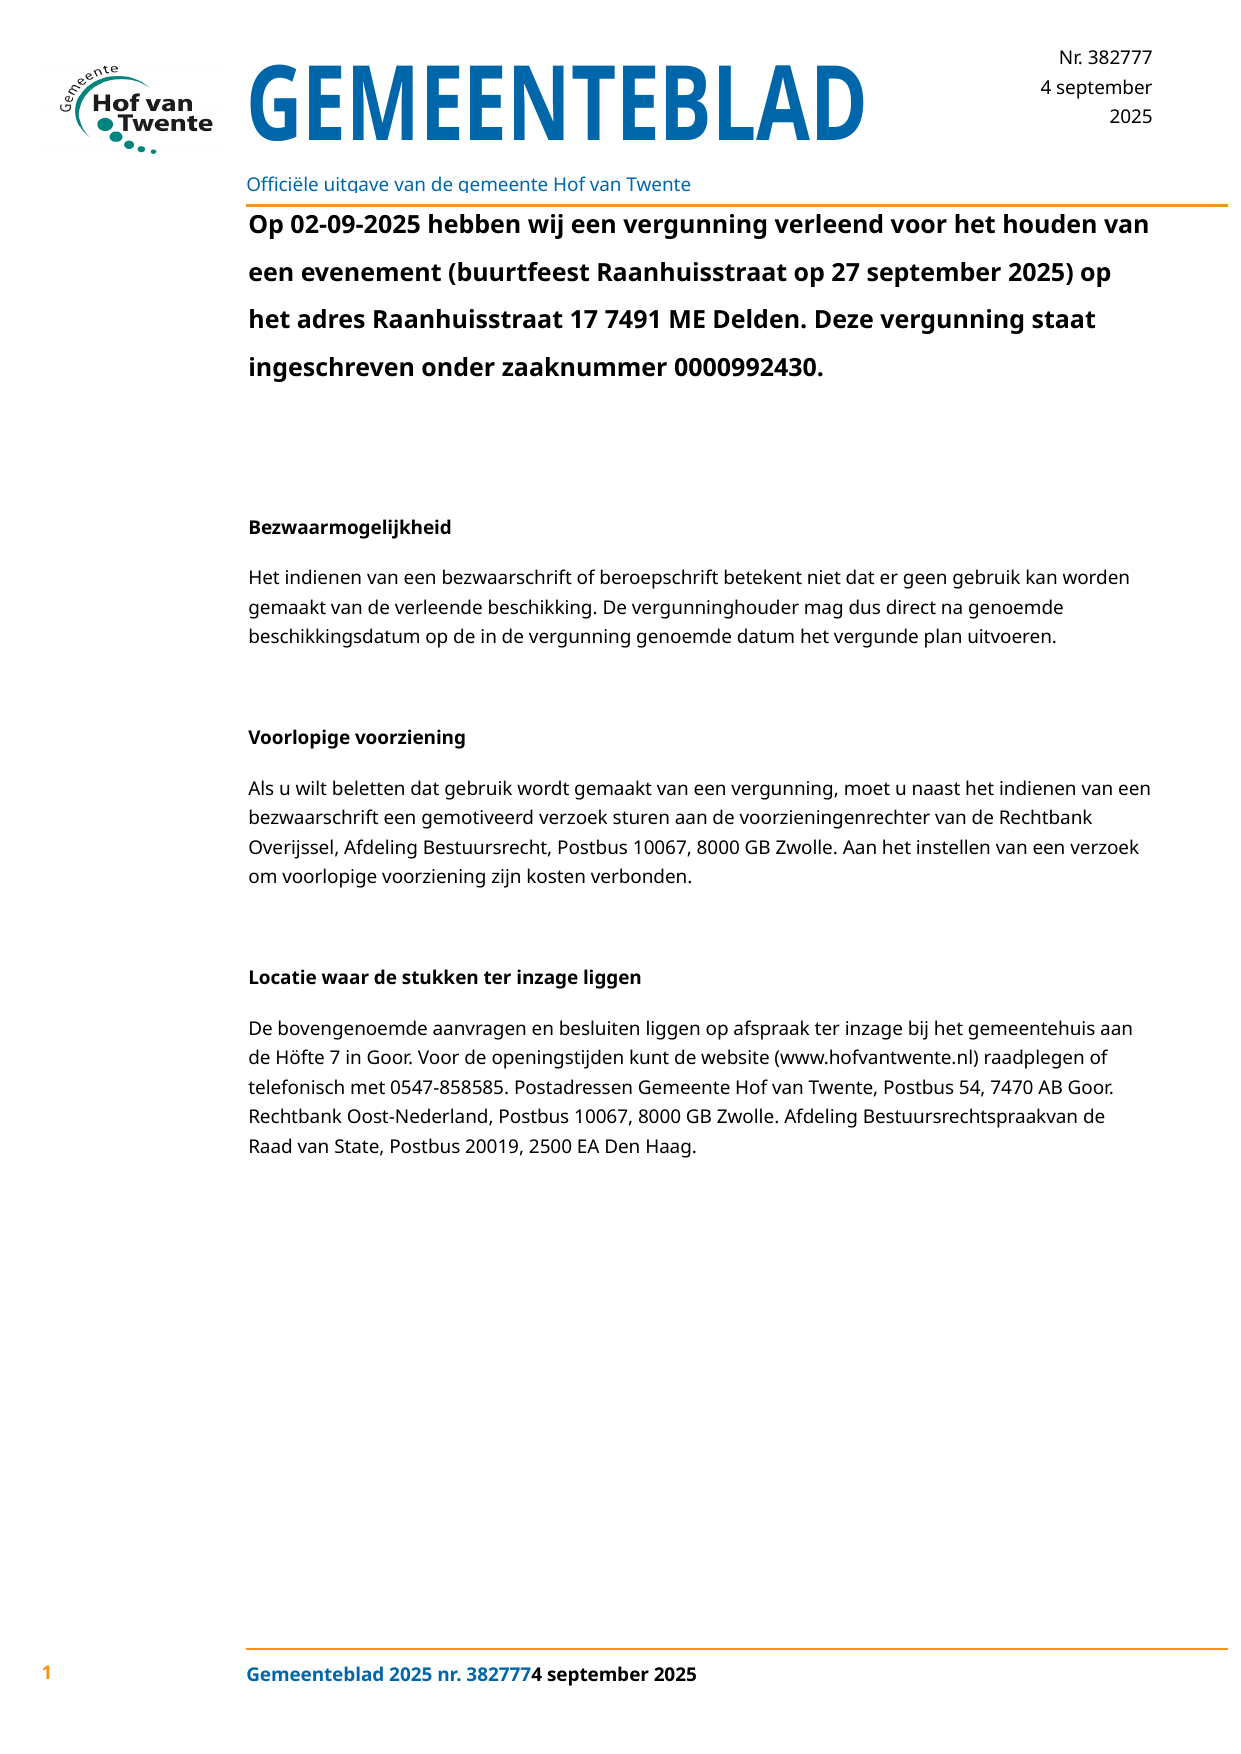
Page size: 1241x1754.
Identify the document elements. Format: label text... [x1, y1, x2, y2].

text Het indienen van een bezwaarschrift of beroepschrift betekent niet dat er geen gebruik kan worden gemaakt van de verleende beschikking. De vergunninghouder mag dus direct na genoemde beschikkingsdatum op de in de vergunning genoemde datum het vergunde plan uitvoeren. [248, 564, 1152, 649]
text De bovengenoemde aanvragen en besluiten liggen op afspraak ter inzage bij het gemeentehuis aan de Höfte 7 in Goor. Voor de openingstijden kunt de website (www.hofvantwente.nl) raadplegen of telefonisch met 0547-858585. Postadressen Gemeente Hof van Twente, Postbus 54, 7470 AB Goor. Rechtbank Oost-Nederland, Postbus 10067, 8000 GB Zwolle. Afdeling Bestuursrechtspraakvan de Raad van State, Postbus 20019, 2500 EA Den Haag. [248, 1015, 1152, 1159]
picture [41, 47, 231, 172]
text Locatie waar de stukken ter inzage liggen [248, 964, 1152, 990]
text Bezwaarmogelijkheid [248, 514, 1152, 540]
text Op 02-09-2025 hebben wij een vergunning verleend voor het houden van een evenement (buurtfeest Raanhuisstraat op 27 september 2025) op het adres Raanhuisstraat 17 7491 ME Delden. Deze vergunning staat ingeschreven onder zaaknummer 0000992430. [248, 207, 1152, 384]
text Voorlopige voorziening [248, 724, 1152, 750]
text Als u wilt beletten dat gebruik wordt gemaakt van een vergunning, moet u naast het indienen van een bezwaarschrift een gemotiveerd verzoek sturen aan de voorzieningenrechter van de Rechtbank Overijssel, Afdeling Bestuursrecht, Postbus 10067, 8000 GB Zwolle. Aan het instellen van een verzoek om voorlopige voorziening zijn kosten verbonden. [248, 775, 1152, 889]
